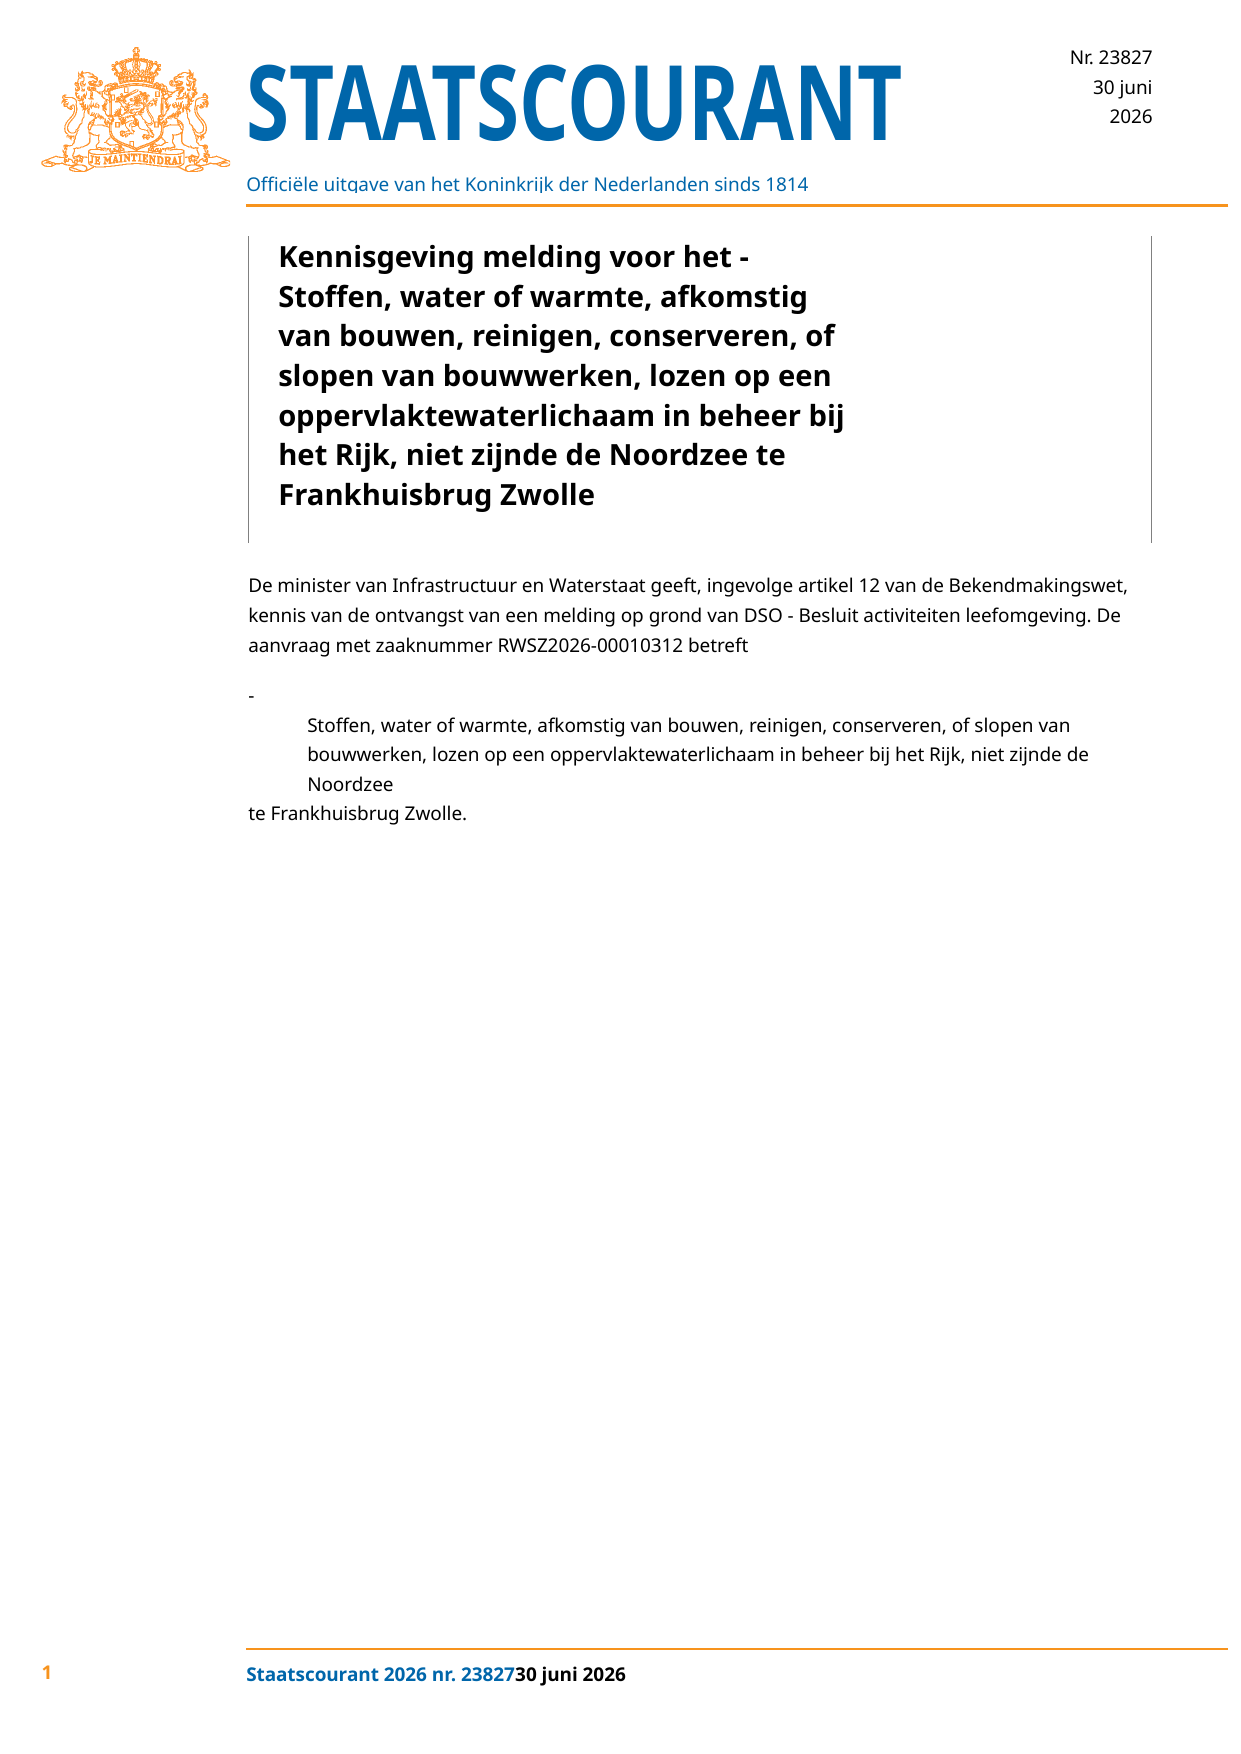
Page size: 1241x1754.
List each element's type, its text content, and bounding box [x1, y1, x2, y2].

table_header Kennisgeving melding voor het -Stoffen, water of warmte, afkomstig van bouwen, reinigen, conserveren, of slopen van bouwwerken, lozen op een oppervlaktewaterlichaam in beheer bij het Rijk, niet zijnde de Noordzee te Frankhuisbrug Zwolle [249, 236, 850, 543]
table_header [1090, 236, 1151, 413]
table_header [850, 236, 912, 413]
picture [912, 236, 1090, 414]
text te Frankhuisbrug Zwolle. [248, 801, 1152, 826]
picture [41, 47, 231, 172]
text De minister van Infrastructuur en Waterstaat geeft, ingevolge artikel 12 van de Bekendmakingswet, kennis van de ontvangst van een melding op grond van DSO - Besluit activiteiten leefomgeving. De aanvraag met zaaknummer RWSZ2026-00010312 betreft [248, 573, 1152, 658]
list Stoffen, water of warmte, afkomstig van bouwen, reinigen, conserveren, of slopen van bouwwerken, lozen op een oppervlaktewaterlichaam in beheer bij het Rijk, niet zijnde de Noordzee [248, 712, 1152, 797]
table_header [850, 414, 1151, 543]
